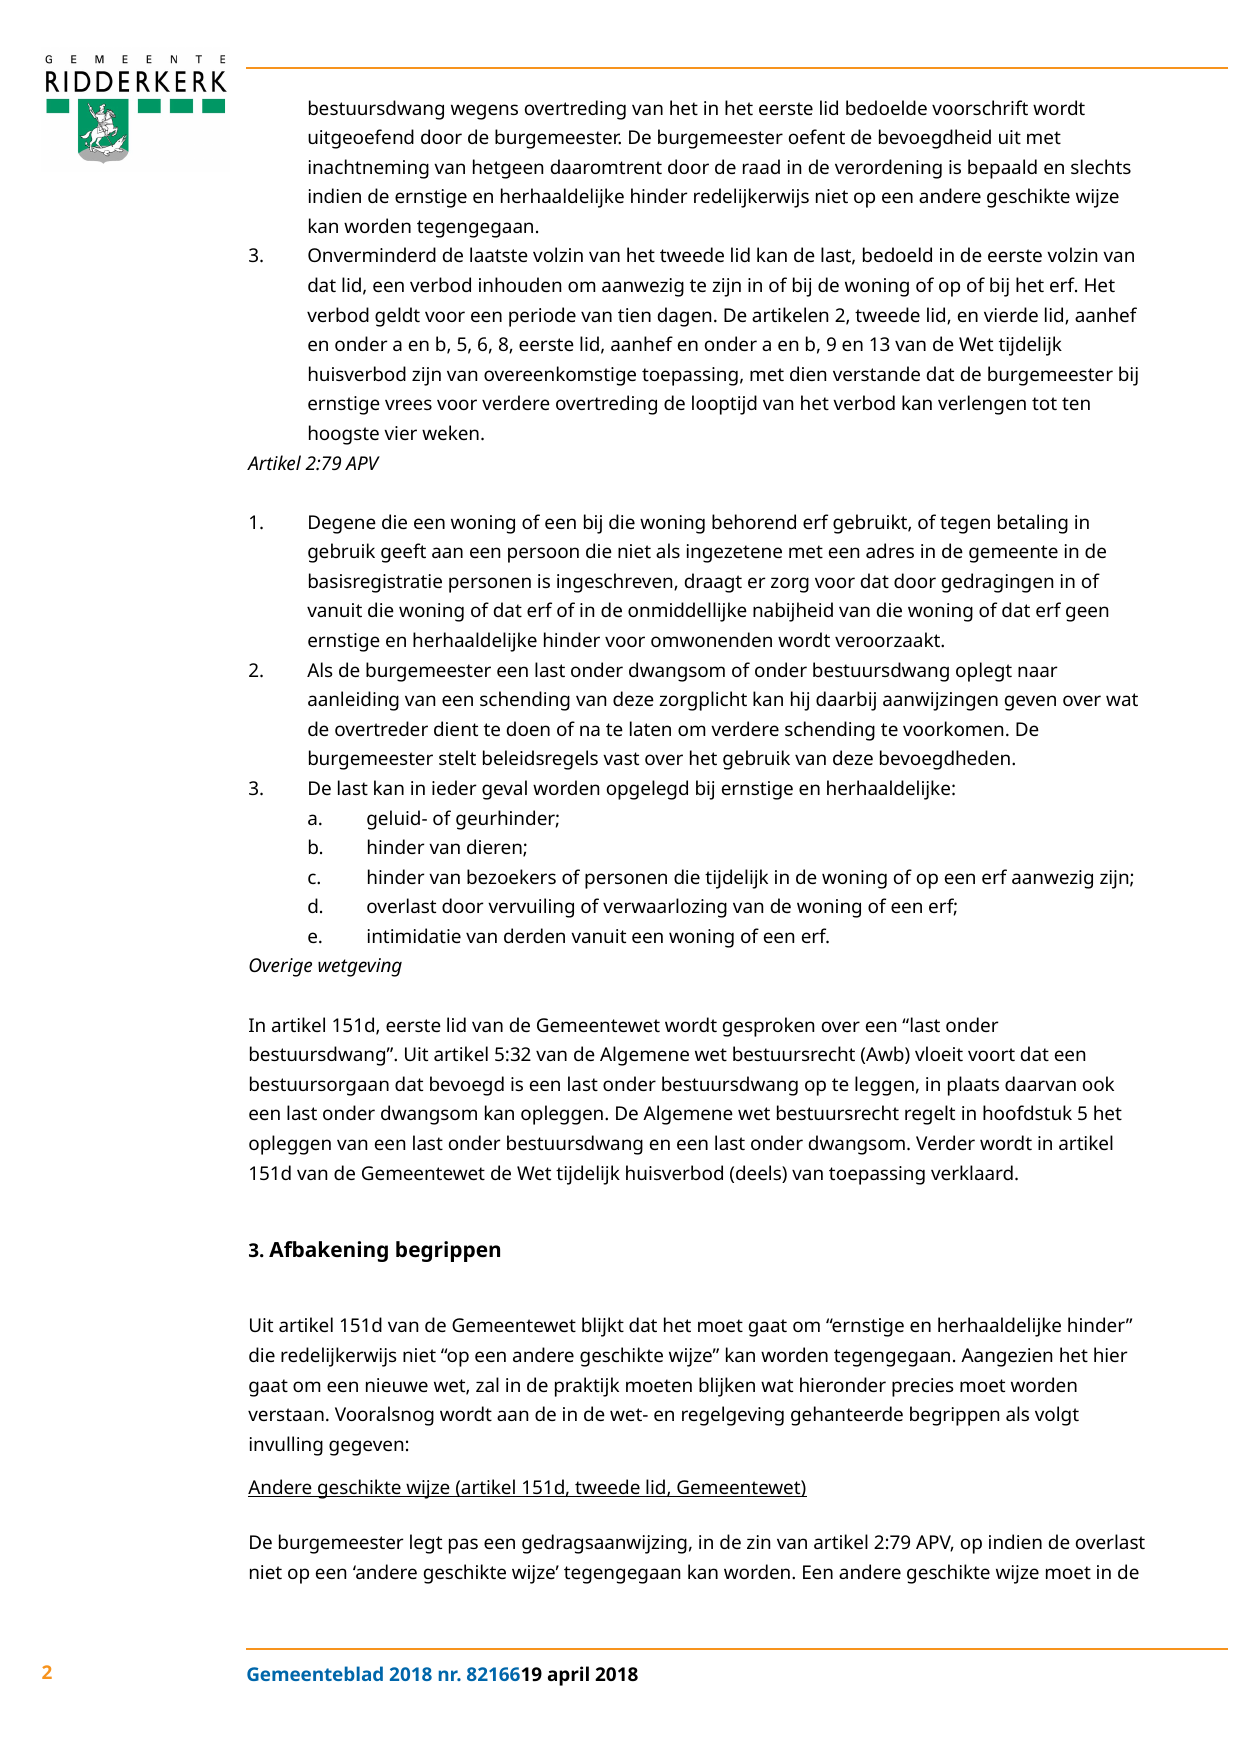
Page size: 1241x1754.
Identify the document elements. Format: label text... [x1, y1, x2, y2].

text 3. Afbakening begrippen [248, 1235, 1152, 1263]
text In artikel 151d, eerste lid van de Gemeentewet wordt gesproken over een “last onder bestuursdwang”. Uit artikel 5:32 van de Algemene wet bestuursrecht (Awb) vloeit voort dat een bestuursorgaan dat bevoegd is een last onder bestuursdwang op te leggen, in plaats daarvan ook een last onder dwangsom kan opleggen. De Algemene wet bestuursrecht regelt in hoofdstuk 5 het opleggen van een last onder bestuursdwang en een last onder dwangsom. Verder wordt in artikel 151d van de Gemeentewet de Wet tijdelijk huisverbod (deels) van toepassing verklaard. [248, 1012, 1152, 1186]
text Artikel 2:79 APV [248, 450, 1152, 476]
text Uit artikel 151d van de Gemeentewet blijkt dat het moet gaat om “ernstige en herhaaldelijke hinder” die redelijkerwijs niet “op een andere geschikte wijze” kan worden tegengegaan. Aangezien het hier gaat om een nieuwe wet, zal in de praktijk moeten blijken wat hieronder precies moet worden verstaan. Vooralsnog wordt aan de in de wet- en regelgeving gehanteerde begrippen als volgt invulling gegeven: [248, 1313, 1152, 1457]
picture [41, 47, 231, 172]
list Als de burgemeester een last onder dwangsom of onder bestuursdwang oplegt naar aanleiding van een schending van deze zorgplicht kan hij daarbij aanwijzingen geven over wat de overtreder dient te doen of na te laten om verdere schending te voorkomen. De burgemeester stelt beleidsregels vast over het gebruik van deze bevoegdheden. [248, 657, 1152, 771]
list Degene die een woning of een bij die woning behorend erf gebruikt, of tegen betaling in gebruik geeft aan een persoon die niet als ingezetene met een adres in de gemeente in de basisregistratie personen is ingeschreven, draagt er zorg voor dat door gedragingen in of vanuit die woning of dat erf of in de onmiddellijke nabijheid van die woning of dat erf geen ernstige en herhaaldelijke hinder voor omwonenden wordt veroorzaakt. [248, 509, 1152, 653]
list bestuursdwang wegens overtreding van het in het eerste lid bedoelde voorschrift wordt uitgeoefend door de burgemeester. De burgemeester oefent de bevoegdheid uit met inachtneming van hetgeen daaromtrent door de raad in de verordening is bepaald en slechts indien de ernstige en herhaaldelijke hinder redelijkerwijs niet op een andere geschikte wijze kan worden tegengegaan. [248, 95, 1152, 239]
list Onverminderd de laatste volzin van het tweede lid kan de last, bedoeld in de eerste volzin van dat lid, een verbod inhouden om aanwezig te zijn in of bij de woning of op of bij het erf. Het verbod geldt voor een periode van tien dagen. De artikelen 2, tweede lid, en vierde lid, aanhef en onder a en b, 5, 6, 8, eerste lid, aanhef en onder a en b, 9 en 13 van de Wet tijdelijk huisverbod zijn van overeenkomstige toepassing, met dien verstande dat de burgemeester bij ernstige vrees voor verdere overtreding de looptijd van het verbod kan verlengen tot ten hoogste vier weken. [248, 243, 1152, 446]
list overlast door vervuiling of verwaarlozing van de woning of een erf; [307, 893, 1152, 919]
text De burgemeester legt pas een gedragsaanwijzing, in de zin van artikel 2:79 APV, op indien de overlast niet op een ‘andere geschikte wijze’ tegengegaan kan worden. Een andere geschikte wijze moet in de [248, 1529, 1152, 1585]
list De last kan in ieder geval worden opgelegd bij ernstige en herhaaldelijke: [248, 775, 1152, 801]
text Andere geschikte wijze (artikel 151d, tweede lid, Gemeentewet) [248, 1474, 1152, 1500]
list geluid- of geurhinder; [307, 805, 1152, 831]
text Overige wetgeving [248, 953, 1152, 978]
list hinder van bezoekers of personen die tijdelijk in de woning of op een erf aanwezig zijn; [307, 864, 1152, 890]
list intimidatie van derden vanuit een woning of een erf. [307, 923, 1152, 949]
list hinder van dieren; [307, 834, 1152, 860]
